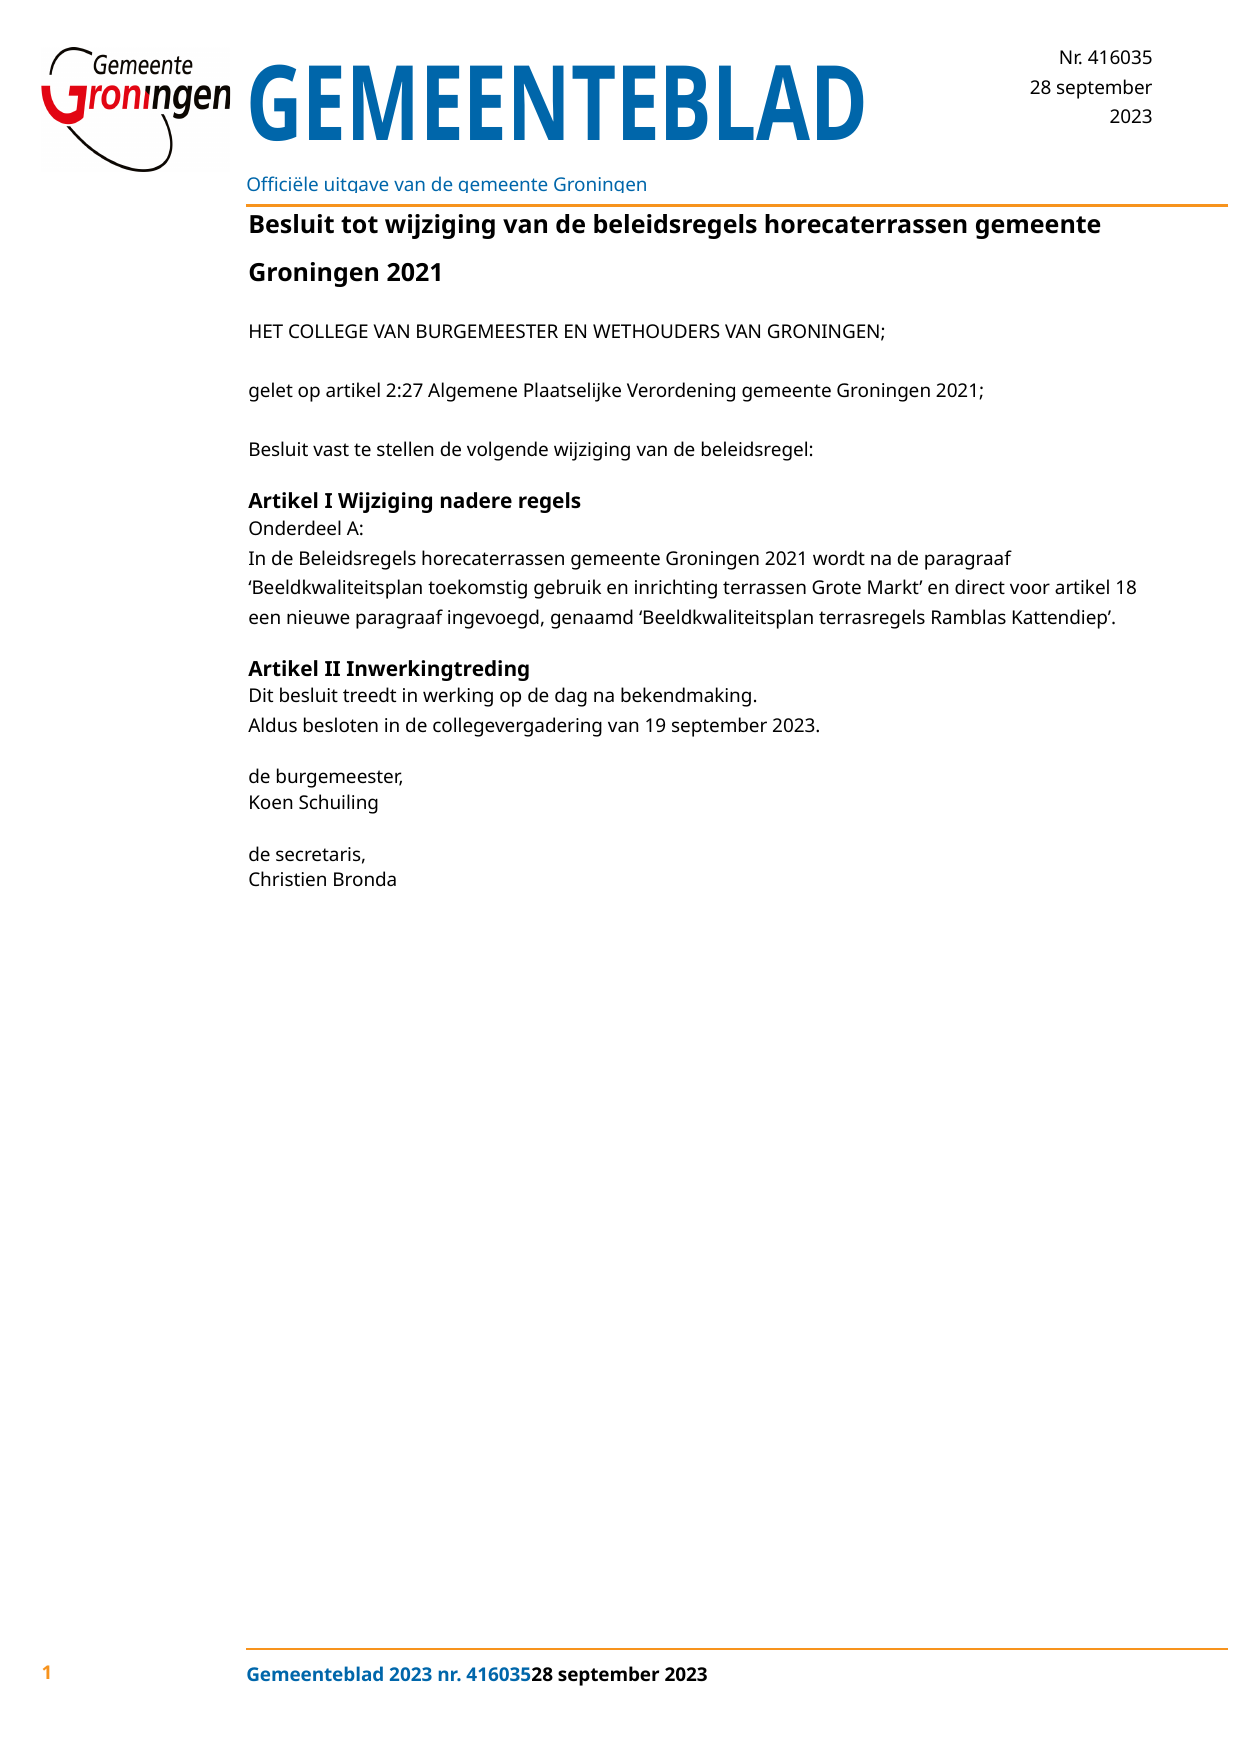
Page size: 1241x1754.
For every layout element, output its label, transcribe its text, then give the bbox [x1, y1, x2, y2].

text Besluit tot wijziging van de beleidsregels horecaterrassen gemeente Groningen 2021 [248, 207, 1152, 288]
text In de Beleidsregels horecaterrassen gemeente Groningen 2021 wordt na de paragraaf ‘Beeldkwaliteitsplan toekomstig gebruik en inrichting terrassen Grote Markt’ en direct voor artikel 18 een nieuwe paragraaf ingevoegd, genaamd ‘Beeldkwaliteitsplan terrasregels Ramblas Kattendiep’. [248, 545, 1152, 629]
text Aldus besloten in de collegevergadering van 19 september 2023. [248, 712, 1152, 738]
text Koen Schuiling [248, 789, 1152, 815]
text de burgemeester, [248, 764, 1152, 789]
text Artikel I Wijziging nadere regels [248, 487, 1152, 515]
text de secretaris, [248, 841, 1152, 867]
text HET COLLEGE VAN BURGEMEESTER EN WETHOUDERS VAN GRONINGEN; [248, 318, 1152, 344]
text gelet op artikel 2:27 Algemene Plaatselijke Verordening gemeente Groningen 2021; [248, 377, 1152, 403]
text Onderdeel A: [248, 515, 1152, 541]
text Dit besluit treedt in werking op de dag na bekendmaking. [248, 683, 1152, 708]
text Besluit vast te stellen de volgende wijziging van de beleidsregel: [248, 436, 1152, 462]
text Christien Bronda [248, 867, 1152, 892]
text Artikel II Inwerkingtreding [248, 654, 1152, 683]
picture [41, 47, 231, 172]
